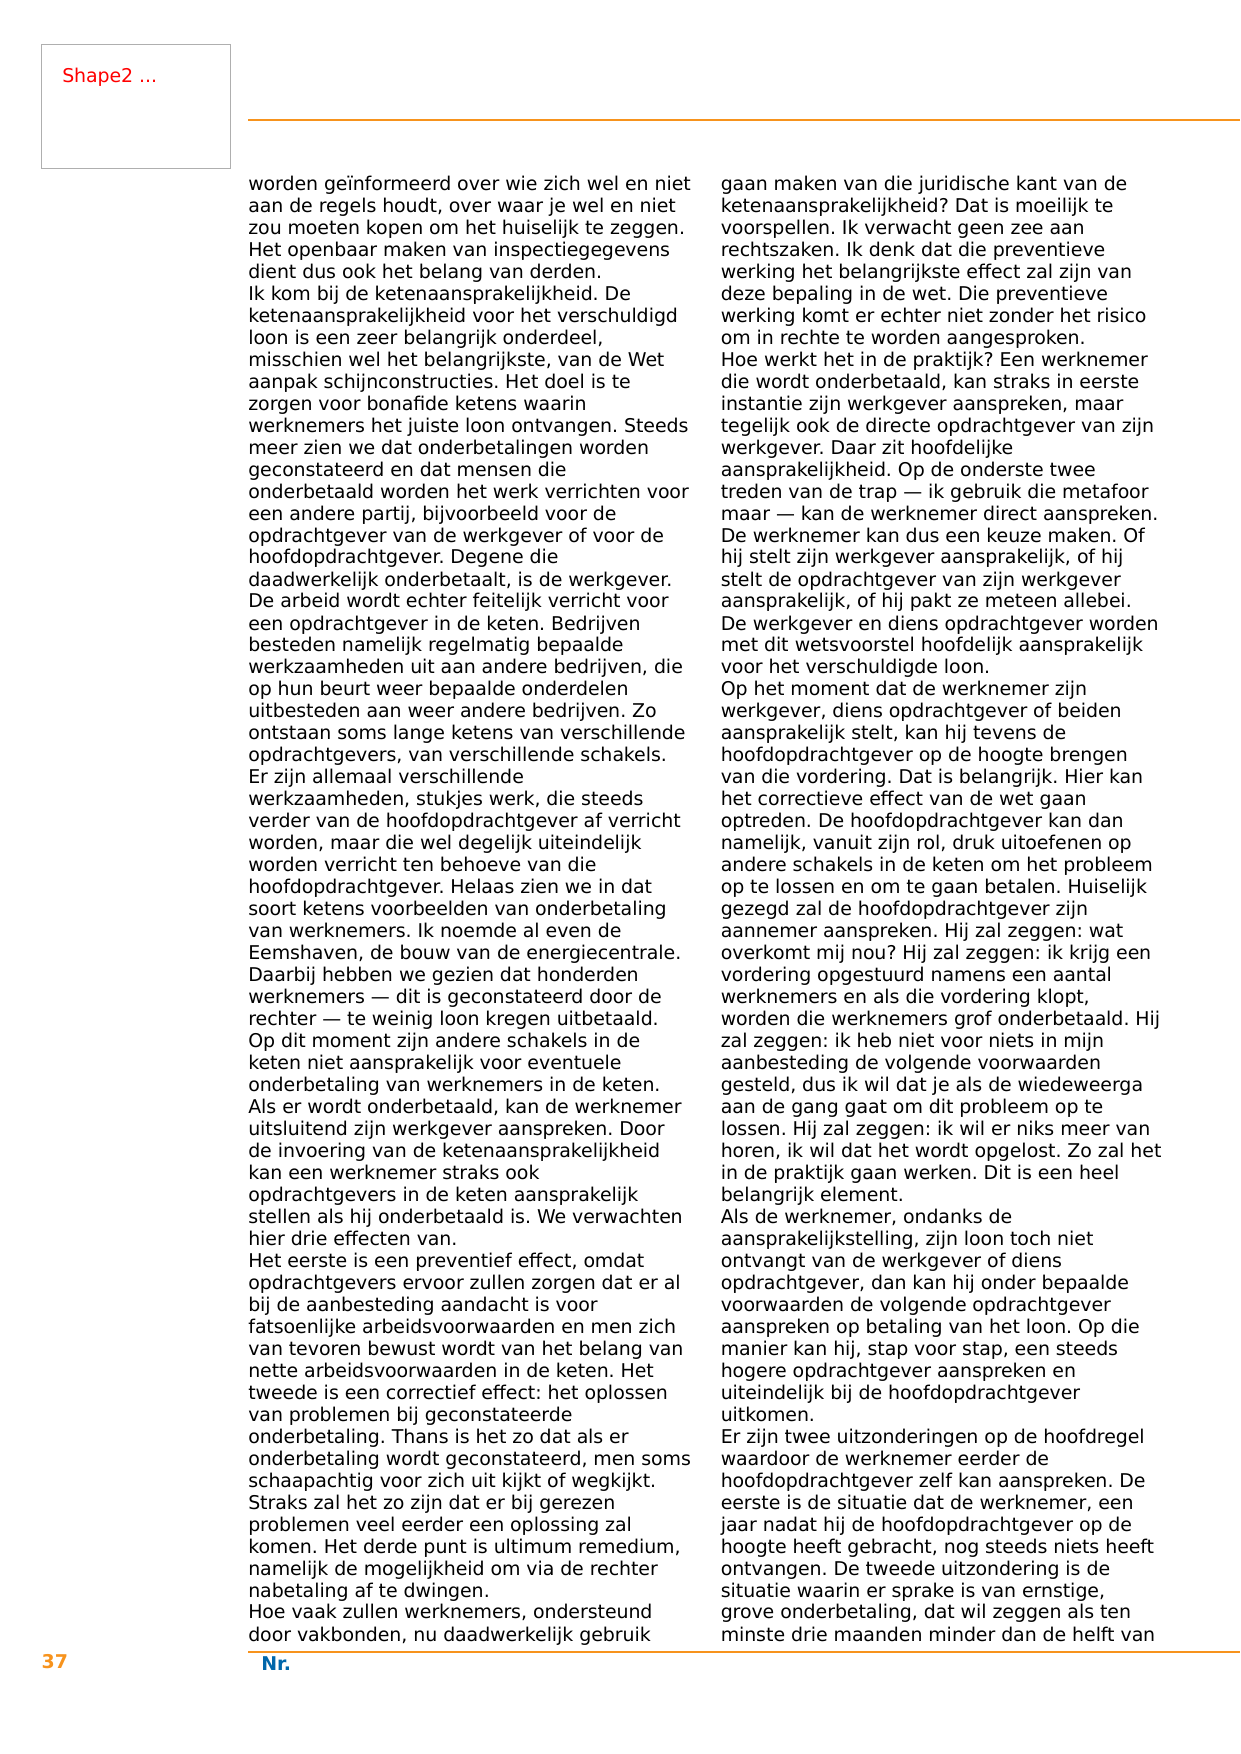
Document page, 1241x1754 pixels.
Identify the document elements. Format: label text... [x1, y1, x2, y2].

text Er zijn twee uitzonderingen op de hoofdregel waardoor de werknemer eerder de hoofdopdrachtgever zelf kan aanspreken. De eerste is de situatie dat de werknemer, een jaar nadat hij de hoofdopdrachtgever op de hoogte heeft gebracht, nog steeds niets heeft ontvangen. De tweede uitzondering is de situatie waarin er sprake is van ernstige, grove onderbetaling, dat wil zeggen als ten minste drie maanden minder dan de helft van [721, 1426, 1163, 1645]
text Als de werknemer, ondanks de aansprakelijkstelling, zijn loon toch niet ontvangt van de werkgever of diens opdrachtgever, dan kan hij onder bepaalde voorwaarden de volgende opdrachtgever aanspreken op betaling van het loon. Op die manier kan hij, stap voor stap, een steeds hogere opdrachtgever aanspreken en uiteindelijk bij de hoofdopdrachtgever uitkomen. [721, 1206, 1163, 1426]
text worden geïnformeerd over wie zich wel en niet aan de regels houdt, over waar je wel en niet zou moeten kopen om het huiselijk te zeggen. Het openbaar maken van inspectiegegevens dient dus ook het belang van derden. [248, 173, 691, 283]
text Het eerste is een preventief effect, omdat opdrachtgevers ervoor zullen zorgen dat er al bij de aanbesteding aandacht is voor fatsoenlijke arbeidsvoorwaarden en men zich van tevoren bewust wordt van het belang van nette arbeidsvoorwaarden in de keten. Het tweede is een correctief effect: het oplossen van problemen bij geconstateerde onderbetaling. Thans is het zo dat als er onderbetaling wordt geconstateerd, men soms schaapachtig voor zich uit kijkt of wegkijkt. Straks zal het zo zijn dat er bij gerezen problemen veel eerder een oplossing zal komen. Het derde punt is ultimum remedium, namelijk de mogelijkheid om via de rechter nabetaling af te dwingen. [248, 1250, 691, 1601]
text gaan maken van die juridische kant van de ketenaansprakelijkheid? Dat is moeilijk te voorspellen. Ik verwacht geen zee aan rechtszaken. Ik denk dat die preventieve werking het belangrijkste effect zal zijn van deze bepaling in de wet. Die preventieve werking komt er echter niet zonder het risico om in rechte te worden aangesproken. [721, 173, 1163, 349]
text Op dit moment zijn andere schakels in de keten niet aansprakelijk voor eventuele onderbetaling van werknemers in de keten. Als er wordt onderbetaald, kan de werknemer uitsluitend zijn werkgever aanspreken. Door de invoering van de ketenaansprakelijkheid kan een werknemer straks ook opdrachtgevers in de keten aansprakelijk stellen als hij onderbetaald is. We verwachten hier drie effecten van. [248, 1030, 691, 1250]
text Op het moment dat de werknemer zijn werkgever, diens opdrachtgever of beiden aansprakelijk stelt, kan hij tevens de hoofdopdrachtgever op de hoogte brengen van die vordering. Dat is belangrijk. Hier kan het correctieve effect van de wet gaan optreden. De hoofdopdrachtgever kan dan namelijk, vanuit zijn rol, druk uitoefenen op andere schakels in de keten om het probleem op te lossen en om te gaan betalen. Huiselijk gezegd zal de hoofdopdrachtgever zijn aannemer aanspreken. Hij zal zeggen: wat overkomt mij nou? Hij zal zeggen: ik krijg een vordering opgestuurd namens een aantal werknemers en als die vordering klopt, worden die werknemers grof onderbetaald. Hij zal zeggen: ik heb niet voor niets in mijn aanbesteding de volgende voorwaarden gesteld, dus ik wil dat je als de wiedeweerga aan de gang gaat om dit probleem op te lossen. Hij zal zeggen: ik wil er niks meer van horen, ik wil dat het wordt opgelost. Zo zal het in de praktijk gaan werken. Dit is een heel belangrijk element. [721, 678, 1163, 1206]
text Ik kom bij de ketenaansprakelijkheid. De ketenaansprakelijkheid voor het verschuldigd loon is een zeer belangrijk onderdeel, misschien wel het belangrijkste, van de Wet aanpak schijnconstructies. Het doel is te zorgen voor bonafide ketens waarin werknemers het juiste loon ontvangen. Steeds meer zien we dat onderbetalingen worden geconstateerd en dat mensen die onderbetaald worden het werk verrichten voor een andere partij, bijvoorbeeld voor de opdrachtgever van de werkgever of voor de hoofdopdrachtgever. Degene die daadwerkelijk onderbetaalt, is de werkgever. De arbeid wordt echter feitelijk verricht voor een opdrachtgever in de keten. Bedrijven besteden namelijk regelmatig bepaalde werkzaamheden uit aan andere bedrijven, die op hun beurt weer bepaalde onderdelen uitbesteden aan weer andere bedrijven. Zo ontstaan soms lange ketens van verschillende opdrachtgevers, van verschillende schakels. Er zijn allemaal verschillende werkzaamheden, stukjes werk, die steeds verder van de hoofdopdrachtgever af verricht worden, maar die wel degelijk uiteindelijk worden verricht ten behoeve van die hoofdopdrachtgever. Helaas zien we in dat soort ketens voorbeelden van onderbetaling van werknemers. Ik noemde al even de Eemshaven, de bouw van de energiecentrale. Daarbij hebben we gezien dat honderden werknemers — dit is geconstateerd door de rechter — te weinig loon kregen uitbetaald. [248, 283, 691, 1030]
text Hoe vaak zullen werknemers, ondersteund door vakbonden, nu daadwerkelijk gebruik [248, 1601, 691, 1645]
text Hoe werkt het in de praktijk? Een werknemer die wordt onderbetaald, kan straks in eerste instantie zijn werkgever aanspreken, maar tegelijk ook de directe opdrachtgever van zijn werkgever. Daar zit hoofdelijke aansprakelijkheid. Op de onderste twee treden van de trap — ik gebruik die metafoor maar — kan de werknemer direct aanspreken. De werknemer kan dus een keuze maken. Of hij stelt zijn werkgever aansprakelijk, of hij stelt de opdrachtgever van zijn werkgever aansprakelijk, of hij pakt ze meteen allebei. De werkgever en diens opdrachtgever worden met dit wetsvoorstel hoofdelijk aansprakelijk voor het verschuldigde loon. [721, 349, 1163, 678]
